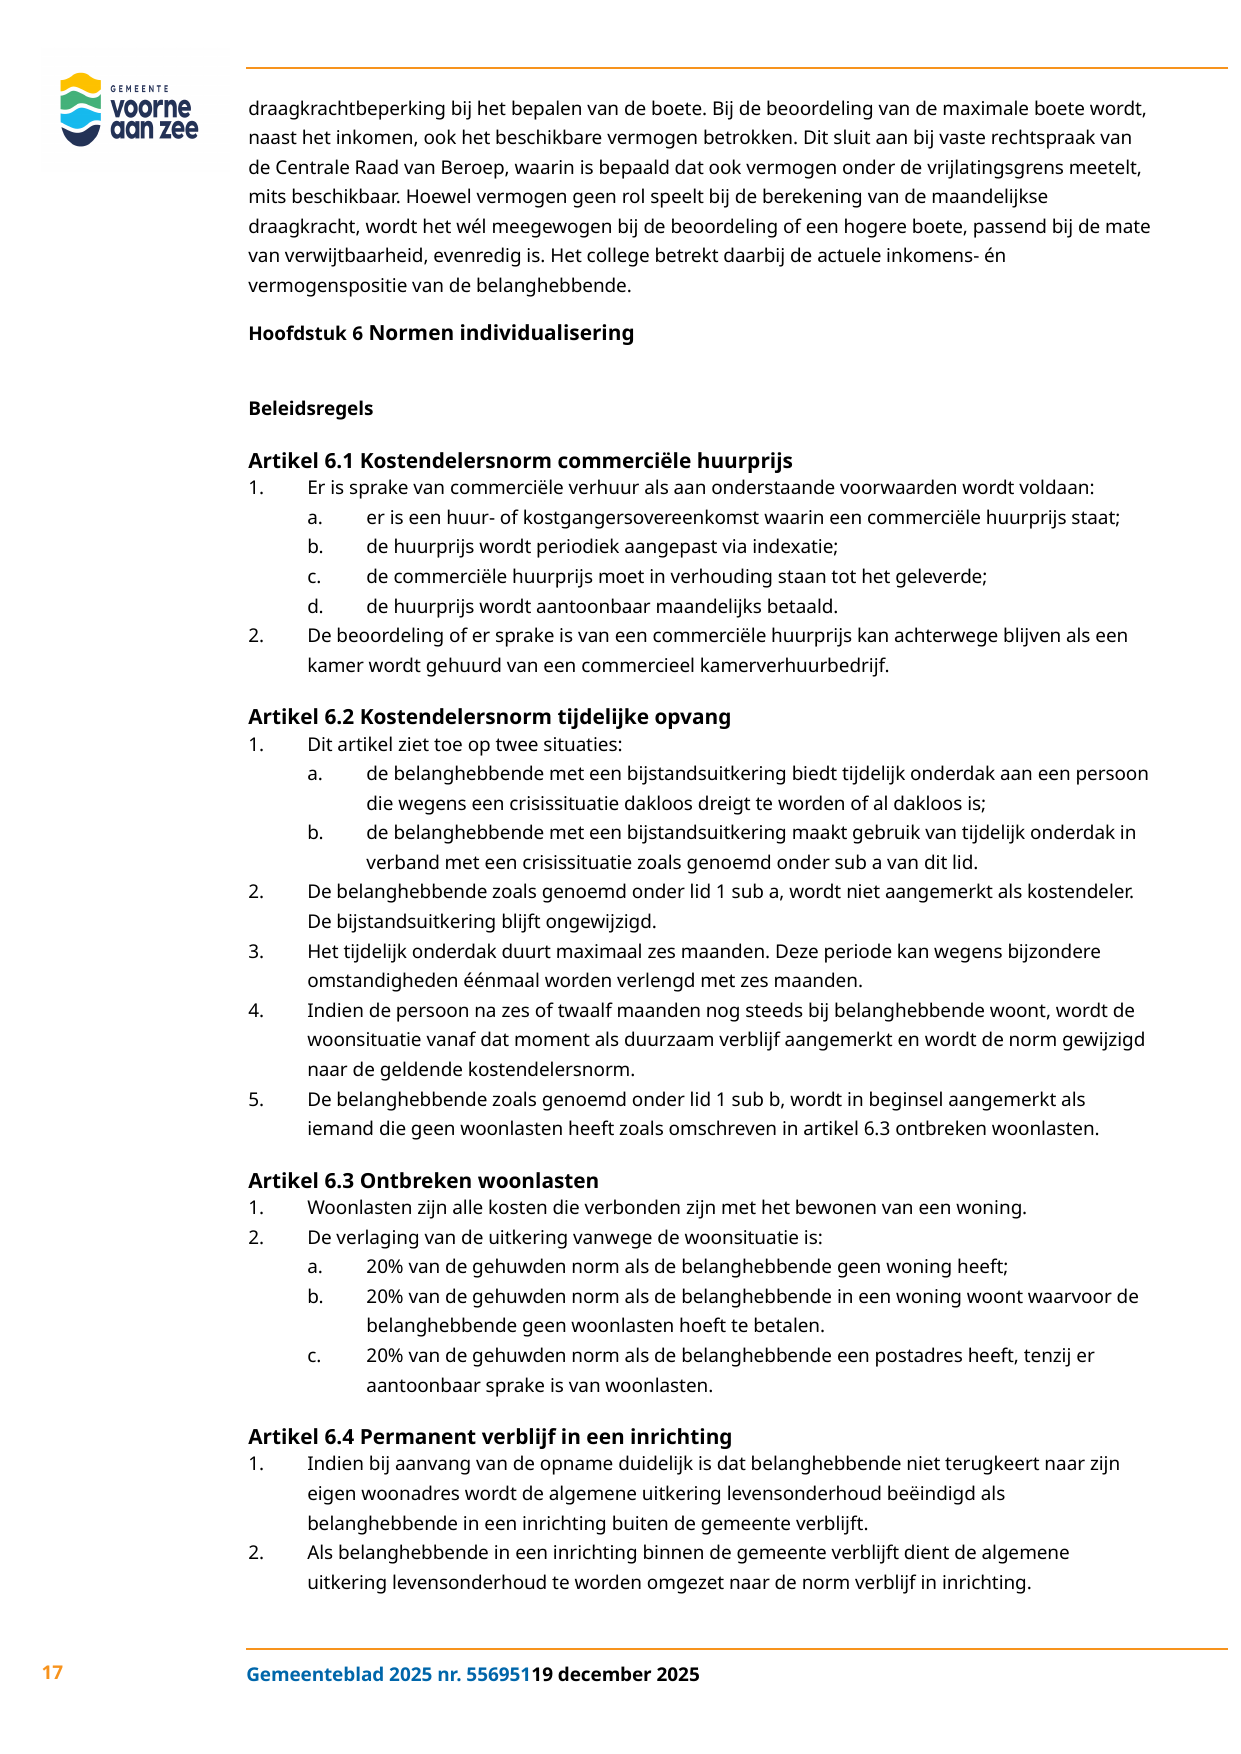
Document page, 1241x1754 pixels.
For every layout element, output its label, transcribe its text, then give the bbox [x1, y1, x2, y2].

list 20% van de gehuwden norm als de belanghebbende geen woning heeft; [307, 1253, 1152, 1279]
list De belanghebbende zoals genoemd onder lid 1 sub a, wordt niet aangemerkt als kostendeler. De bijstandsuitkering blijft ongewijzigd. [248, 879, 1152, 934]
list De beoordeling of er sprake is van een commerciële huurprijs kan achterwege blijven als een kamer wordt gehuurd van een commercieel kamerverhuurbedrijf. [248, 622, 1152, 678]
list de huurprijs wordt periodiek aangepast via indexatie; [307, 534, 1152, 559]
list er is een huur- of kostgangersovereenkomst waarin een commerciële huurprijs staat; [307, 504, 1152, 530]
list Er is sprake van commerciële verhuur als aan onderstaande voorwaarden wordt voldaan: [248, 474, 1152, 500]
list de belanghebbende met een bijstandsuitkering biedt tijdelijk onderdak aan een persoon die wegens een crisissituatie dakloos dreigt te worden of al dakloos is; [307, 760, 1152, 816]
text Beleidsregels [248, 396, 1152, 421]
text Hoofdstuk 6 Normen individualisering [248, 318, 1152, 346]
list de commerciële huurprijs moet in verhouding staan tot het geleverde; [307, 563, 1152, 589]
list Indien de persoon na zes of twaalf maanden nog steeds bij belanghebbende woont, wordt de woonsituatie vanaf dat moment als duurzaam verblijf aangemerkt en wordt de norm gewijzigd naar de geldende kostendelersnorm. [248, 997, 1152, 1082]
text Artikel 6.2 Kostendelersnorm tijdelijke opvang [248, 702, 1152, 731]
list Als belanghebbende in een inrichting binnen de gemeente verblijft dient de algemene uitkering levensonderhoud te worden omgezet naar de norm verblijf in inrichting. [248, 1539, 1152, 1595]
text Artikel 6.4 Permanent verblijf in een inrichting [248, 1422, 1152, 1451]
list de belanghebbende met een bijstandsuitkering maakt gebruik van tijdelijk onderdak in verband met een crisissituatie zoals genoemd onder sub a van dit lid. [307, 819, 1152, 875]
picture [41, 47, 231, 172]
text Artikel 6.1 Kostendelersnorm commerciële huurprijs [248, 446, 1152, 474]
list De verlaging van de uitkering vanwege de woonsituatie is: [248, 1224, 1152, 1249]
list Woonlasten zijn alle kosten die verbonden zijn met het bewonen van een woning. [248, 1194, 1152, 1220]
list Dit artikel ziet toe op twee situaties: [248, 731, 1152, 757]
list Het tijdelijk onderdak duurt maximaal zes maanden. Deze periode kan wegens bijzondere omstandigheden éénmaal worden verlengd met zes maanden. [248, 938, 1152, 993]
text Artikel 6.3 Ontbreken woonlasten [248, 1166, 1152, 1194]
list De belanghebbende zoals genoemd onder lid 1 sub b, wordt in beginsel aangemerkt als iemand die geen woonlasten heeft zoals omschreven in artikel 6.3 ontbreken woonlasten. [248, 1086, 1152, 1141]
list 20% van de gehuwden norm als de belanghebbende in een woning woont waarvoor de belanghebbende geen woonlasten hoeft te betalen. [307, 1283, 1152, 1338]
list de huurprijs wordt aantoonbaar maandelijks betaald. [307, 593, 1152, 618]
list 20% van de gehuwden norm als de belanghebbende een postadres heeft, tenzij er aantoonbaar sprake is van woonlasten. [307, 1342, 1152, 1397]
text draagkrachtbeperking bij het bepalen van de boete. Bij de beoordeling van de maximale boete wordt, naast het inkomen, ook het beschikbare vermogen betrokken. Dit sluit aan bij vaste rechtspraak van de Centrale Raad van Beroep, waarin is bepaald dat ook vermogen onder de vrijlatingsgrens meetelt, mits beschikbaar. Hoewel vermogen geen rol speelt bij de berekening van de maandelijkse draagkracht, wordt het wél meegewogen bij de beoordeling of een hogere boete, passend bij de mate van verwijtbaarheid, evenredig is. Het college betrekt daarbij de actuele inkomens- én vermogenspositie van de belanghebbende. [248, 95, 1152, 298]
list Indien bij aanvang van de opname duidelijk is dat belanghebbende niet terugkeert naar zijn eigen woonadres wordt de algemene uitkering levensonderhoud beëindigd als belanghebbende in een inrichting buiten de gemeente verblijft. [248, 1451, 1152, 1536]
